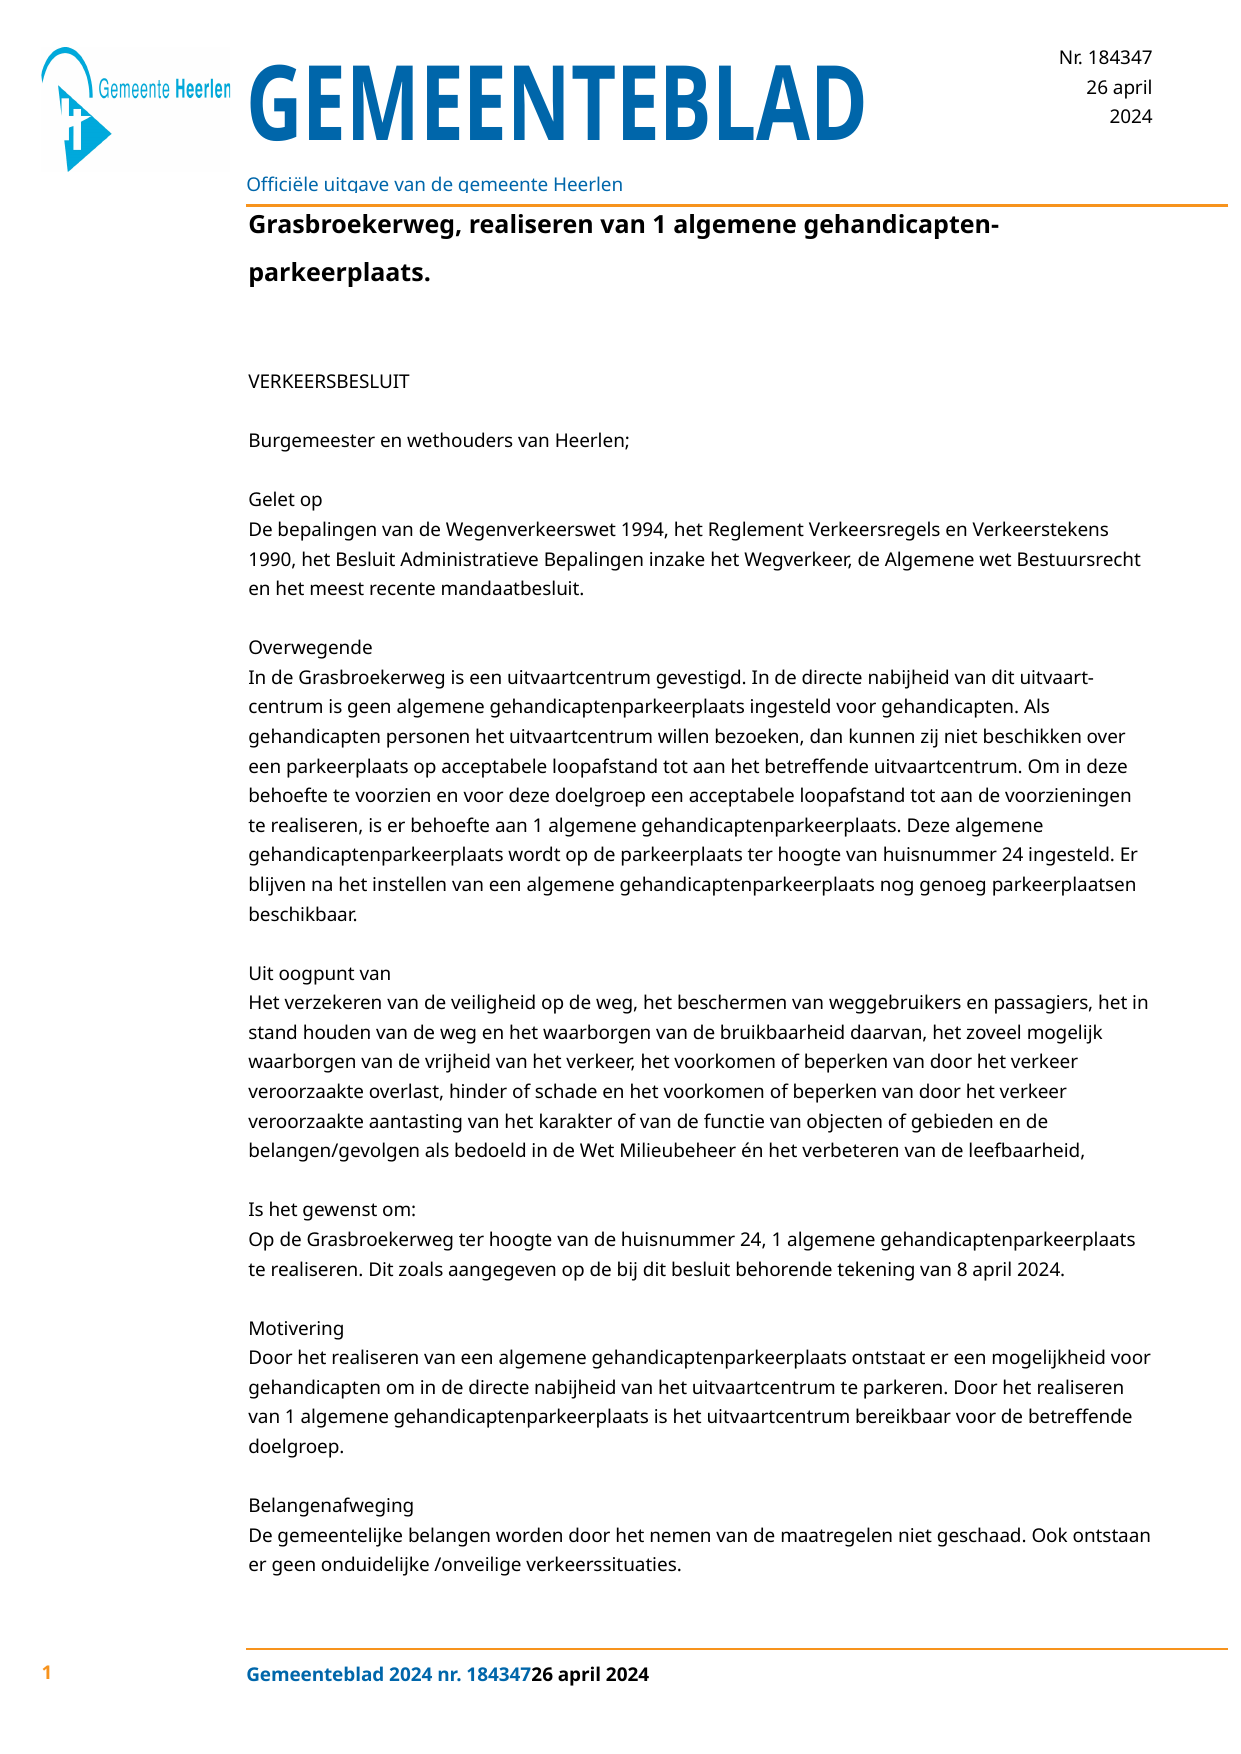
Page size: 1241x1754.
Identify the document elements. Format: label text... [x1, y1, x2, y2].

text Het verzekeren van de veiligheid op de weg, het beschermen van weggebruikers en passagiers, het in stand houden van de weg en het waarborgen van de bruikbaarheid daarvan, het zoveel mogelijk waarborgen van de vrijheid van het verkeer, het voorkomen of beperken van door het verkeer veroorzaakte overlast, hinder of schade en het voorkomen of beperken van door het verkeer veroorzaakte aantasting van het karakter of van de functie van objecten of gebieden en de belangen/gevolgen als bedoeld in de Wet Milieubeheer én het verbeteren van de leefbaarheid, [248, 989, 1152, 1163]
text De gemeentelijke belangen worden door het nemen van de maatregelen niet geschaad. Ook ontstaan er geen onduidelijke /onveilige verkeerssituaties. [248, 1522, 1152, 1577]
text Motivering [248, 1315, 1152, 1341]
text In de Grasbroekerweg is een uitvaartcentrum gevestigd. In de directe nabijheid van dit uitvaart-centrum is geen algemene gehandicaptenparkeerplaats ingesteld voor gehandicapten. Als gehandicapten personen het uitvaartcentrum willen bezoeken, dan kunnen zij niet beschikken over een parkeerplaats op acceptabele loopafstand tot aan het betreffende uitvaartcentrum. Om in deze behoefte te voorzien en voor deze doelgroep een acceptabele loopafstand tot aan de voorzieningen te realiseren, is er behoefte aan 1 algemene gehandicaptenparkeerplaats. Deze algemene gehandicaptenparkeerplaats wordt op de parkeerplaats ter hoogte van huisnummer 24 ingesteld. Er blijven na het instellen van een algemene gehandicaptenparkeerplaats nog genoeg parkeerplaatsen beschikbaar. [248, 664, 1152, 926]
picture [41, 47, 231, 172]
text Door het realiseren van een algemene gehandicaptenparkeerplaats ontstaat er een mogelijkheid voor gehandicapten om in de directe nabijheid van het uitvaartcentrum te parkeren. Door het realiseren van 1 algemene gehandicaptenparkeerplaats is het uitvaartcentrum bereikbaar voor de betreffende doelgroep. [248, 1344, 1152, 1459]
picture [41, 47, 59, 70]
text Overwegende [248, 634, 1152, 660]
text VERKEERSBESLUIT [248, 368, 1152, 394]
text Gelet op [248, 487, 1152, 512]
text De bepalingen van de Wegenverkeerswet 1994, het Reglement Verkeersregels en Verkeerstekens 1990, het Besluit Administratieve Bepalingen inzake het Wegverkeer, de Algemene wet Bestuursrecht en het meest recente mandaatbesluit. [248, 516, 1152, 601]
text Is het gewenst om: [248, 1197, 1152, 1222]
text Belangenafweging [248, 1492, 1152, 1518]
text Op de Grasbroekerweg ter hoogte van de huisnummer 24, 1 algemene gehandicaptenparkeerplaats te realiseren. Dit zoals aangegeven op de bij dit besluit behorende tekening van 8 april 2024. [248, 1226, 1152, 1281]
text Uit oogpunt van [248, 960, 1152, 986]
text Grasbroekerweg, realiseren van 1 algemene gehandicapten-parkeerplaats. [248, 207, 1152, 288]
text Burgemeester en wethouders van Heerlen; [248, 427, 1152, 453]
